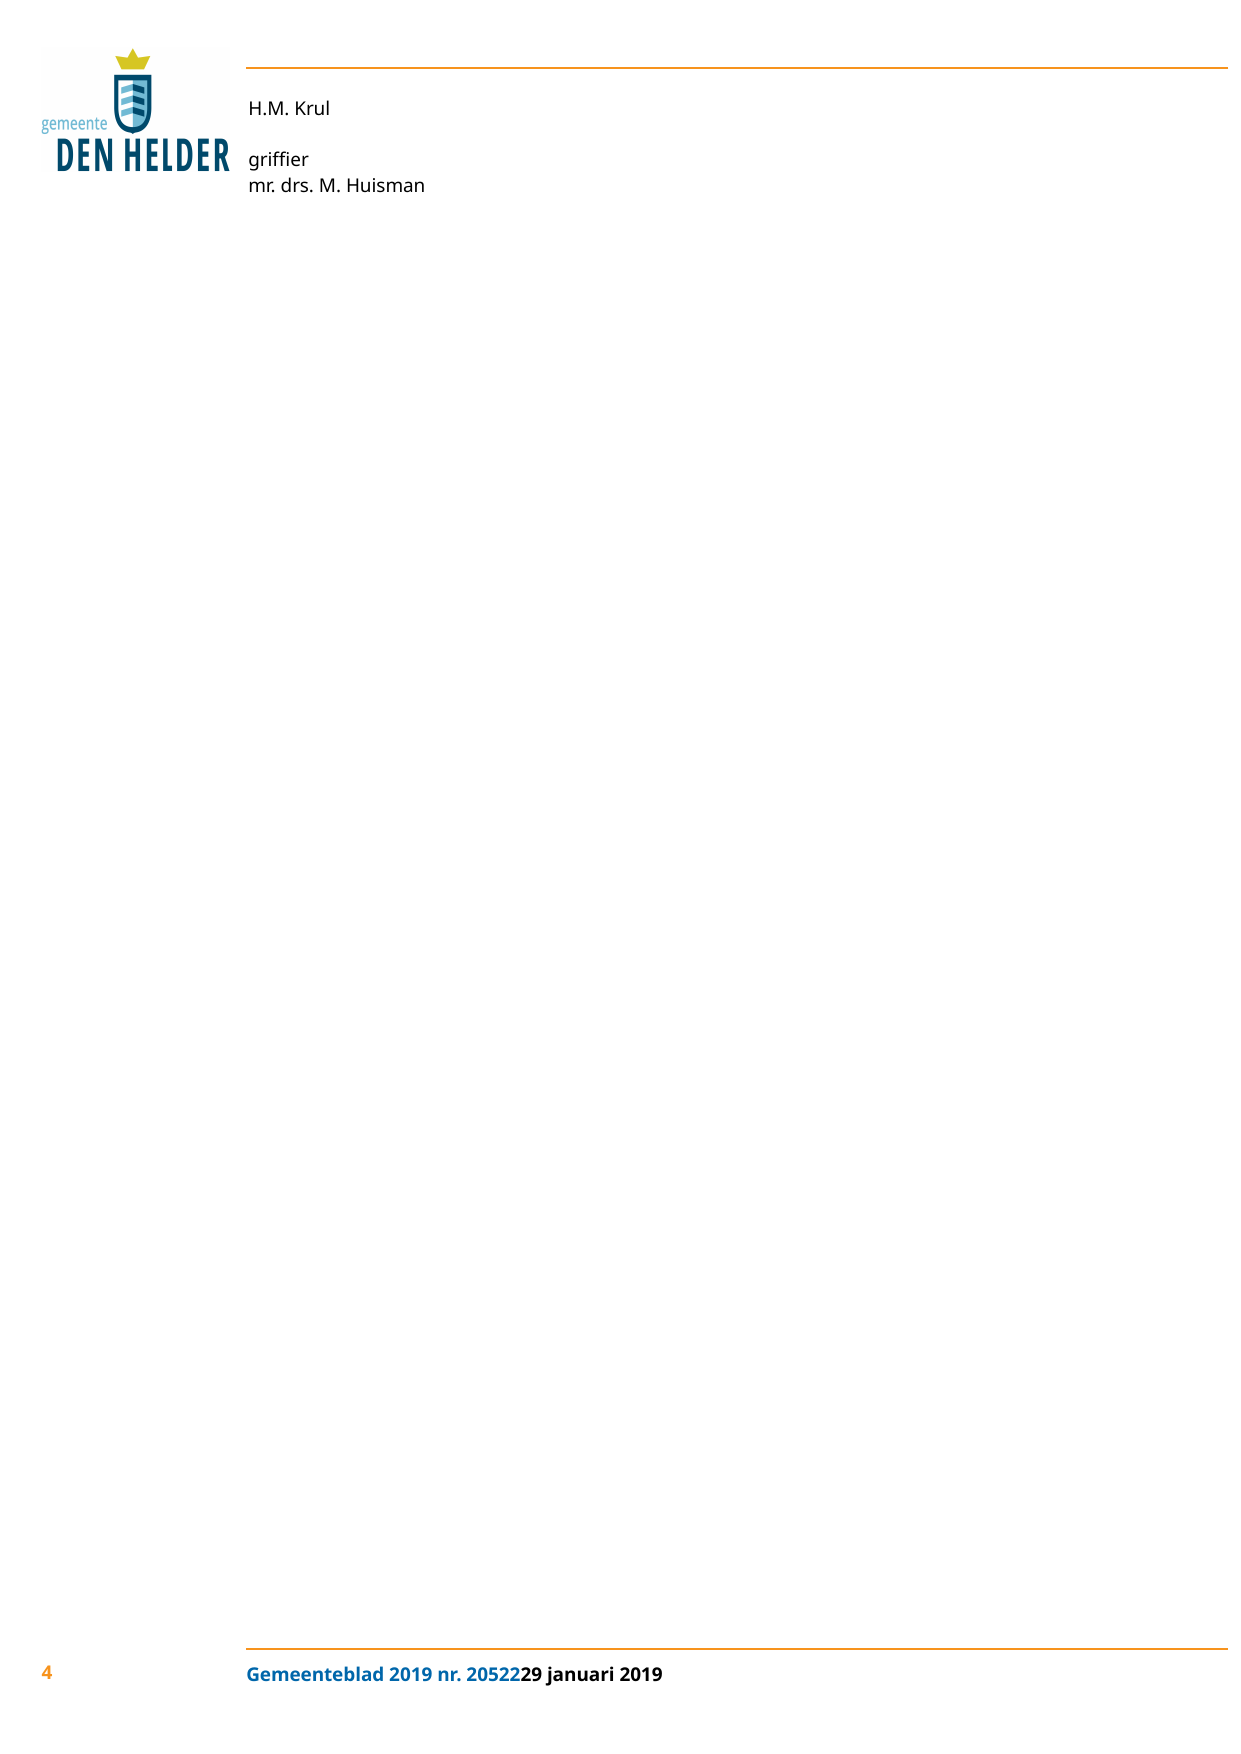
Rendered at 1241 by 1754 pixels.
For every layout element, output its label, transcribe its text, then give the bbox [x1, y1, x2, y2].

text griffier [248, 146, 1152, 172]
picture [41, 47, 231, 172]
text H.M. Krul [248, 95, 1152, 121]
picture [182, 144, 187, 165]
text mr. drs. M. Huisman [248, 172, 1152, 198]
picture [220, 160, 224, 172]
picture [130, 157, 135, 172]
picture [63, 144, 68, 165]
picture [100, 154, 106, 172]
